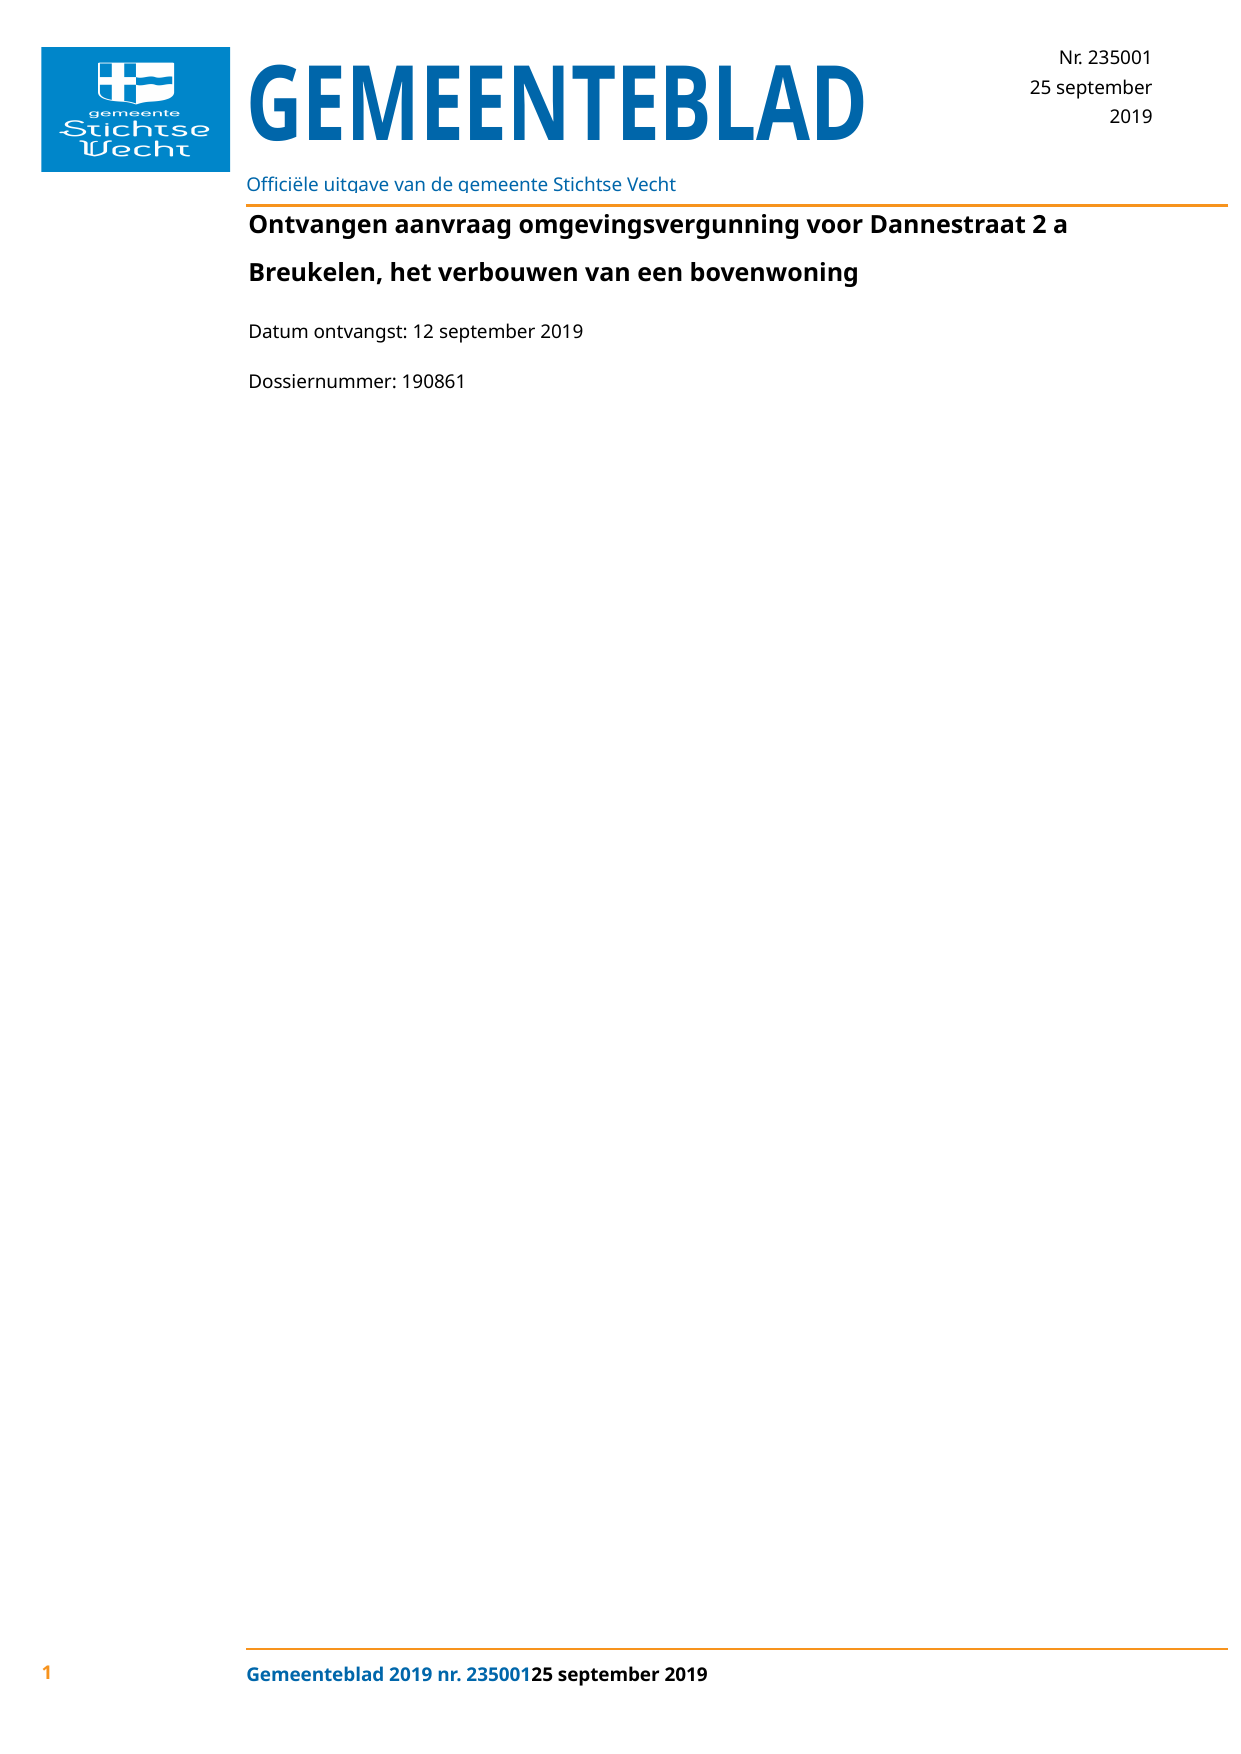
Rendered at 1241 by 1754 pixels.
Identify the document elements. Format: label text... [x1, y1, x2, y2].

text Dossiernummer: 190861 [248, 368, 1152, 394]
text Ontvangen aanvraag omgevingsvergunning voor Dannestraat 2 a Breukelen, het verbouwen van een bovenwoning [248, 207, 1152, 288]
picture [99, 63, 135, 101]
text Datum ontvangst: 12 september 2019 [248, 318, 1152, 344]
picture [137, 63, 174, 103]
